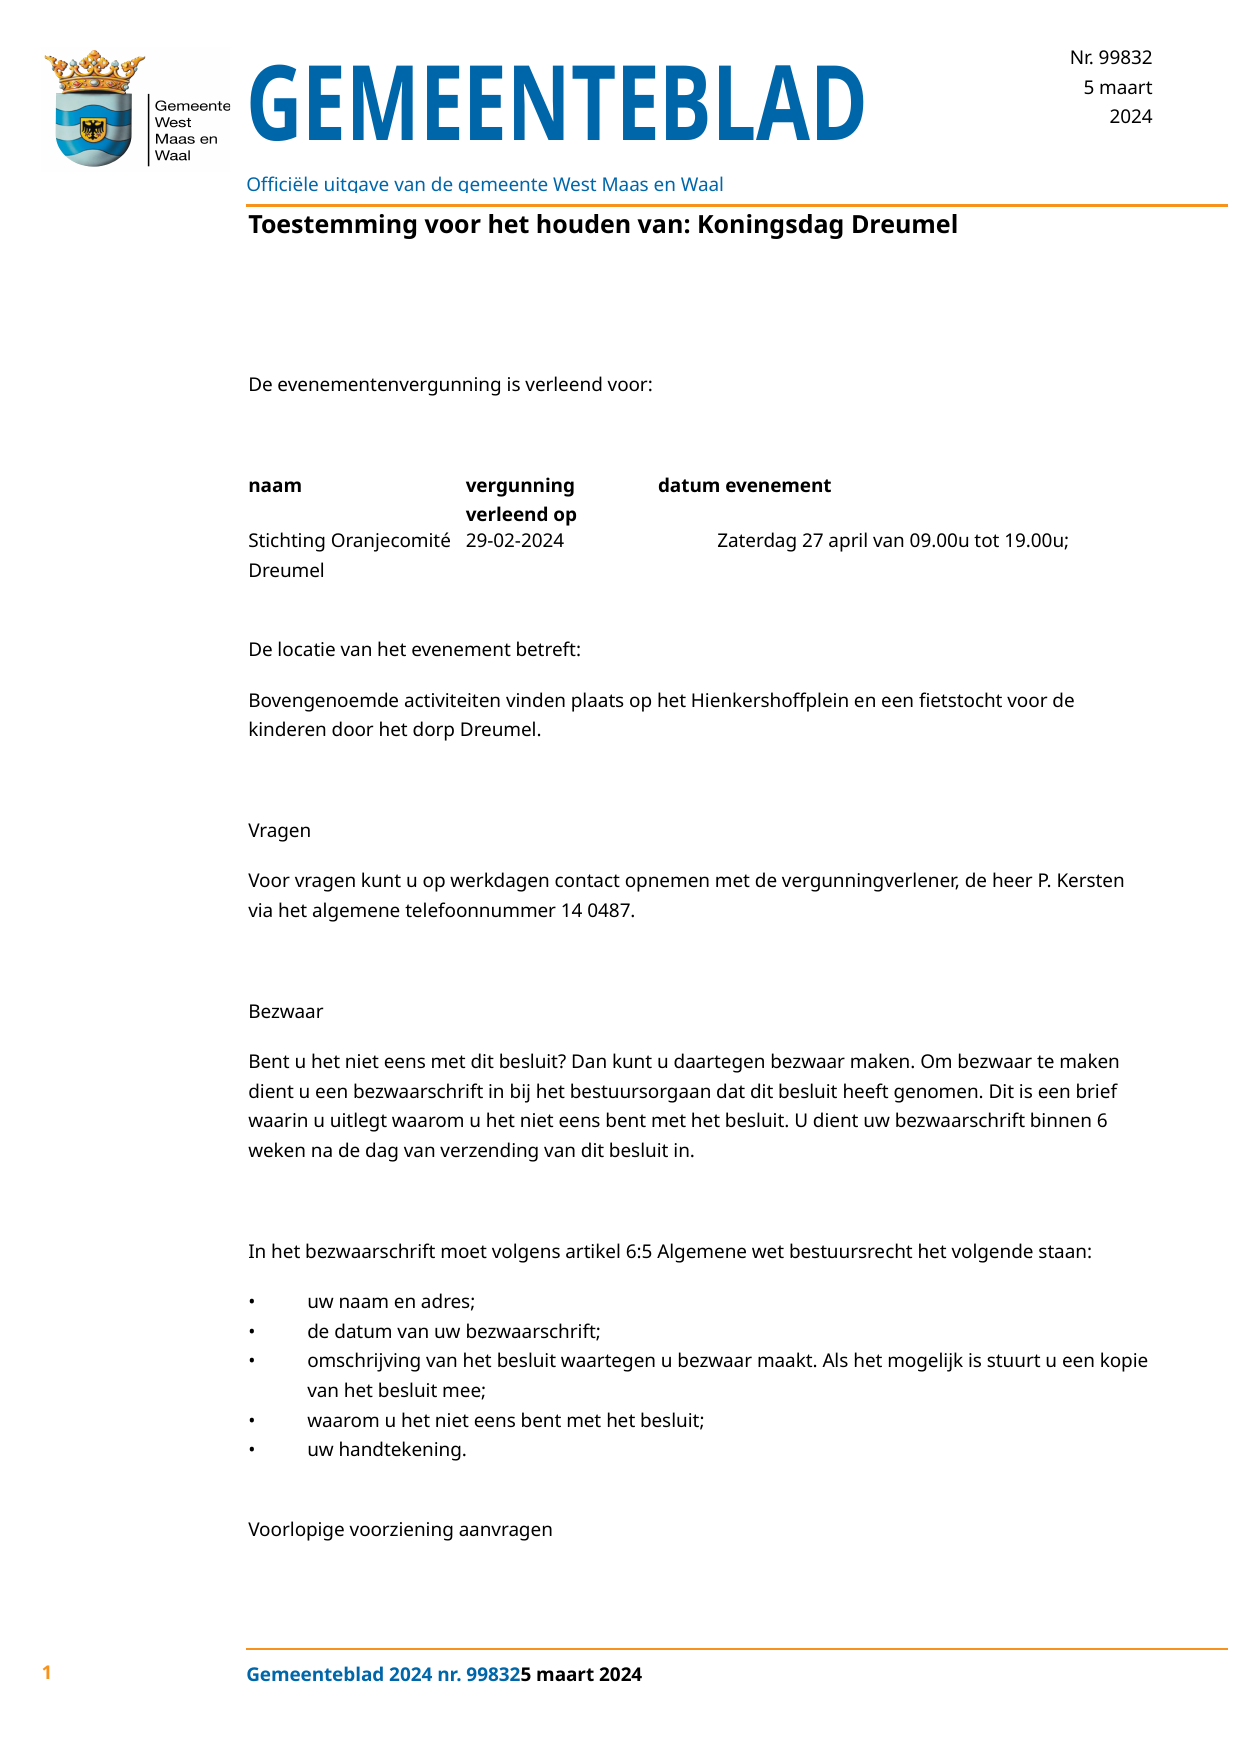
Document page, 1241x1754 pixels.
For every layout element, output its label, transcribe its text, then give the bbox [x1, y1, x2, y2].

table_header naam [248, 472, 466, 527]
table_header vergunning verleend op [466, 472, 658, 527]
text Bent u het niet eens met dit besluit? Dan kunt u daartegen bezwaar maken. Om bezwaar te maken dient u een bezwaarschrift in bij het bestuursorgaan dat dit besluit heeft genomen. Dit is een brief waarin u uitlegt waarom u het niet eens bent met het besluit. U dient uw bezwaarschrift binnen 6 weken na de dag van verzending van dit besluit in. [248, 1048, 1152, 1163]
table_header datum evenement [658, 472, 1152, 527]
text Toestemming voor het houden van: Koningsdag Dreumel [248, 207, 1152, 241]
list uw handtekening. [248, 1436, 1152, 1462]
list uw naam en adres; [248, 1288, 1152, 1314]
list waarom u het niet eens bent met het besluit; [248, 1407, 1152, 1432]
picture [41, 47, 231, 172]
text De locatie van het evenement betreft: [248, 636, 1152, 662]
text In het bezwaarschrift moet volgens artikel 6:5 Algemene wet bestuursrecht het volgende staan: [248, 1238, 1152, 1264]
list omschrijving van het besluit waartegen u bezwaar maakt. Als het mogelijk is stuurt u een kopie van het besluit mee; [248, 1348, 1152, 1403]
table_cell Stichting Oranjecomité Dreumel [248, 528, 466, 583]
text Vragen [248, 817, 1152, 843]
text Bovengenoemde activiteiten vinden plaats op het Hienkershoffplein en een fietstocht voor de kinderen door het dorp Dreumel. [248, 687, 1152, 742]
table_cell 29-02-2024 [466, 528, 658, 583]
text De evenementenvergunning is verleend voor: [248, 371, 1152, 397]
list de datum van uw bezwaarschrift; [248, 1318, 1152, 1344]
text Bezwaar [248, 998, 1152, 1024]
text Voorlopige voorziening aanvragen [248, 1516, 1152, 1542]
table_cell Zaterdag 27 april van 09.00u tot 19.00u; [658, 528, 1152, 583]
text Voor vragen kunt u op werkdagen contact opnemen met de vergunningverlener, de heer P. Kersten via het algemene telefoonnummer 14 0487. [248, 868, 1152, 923]
